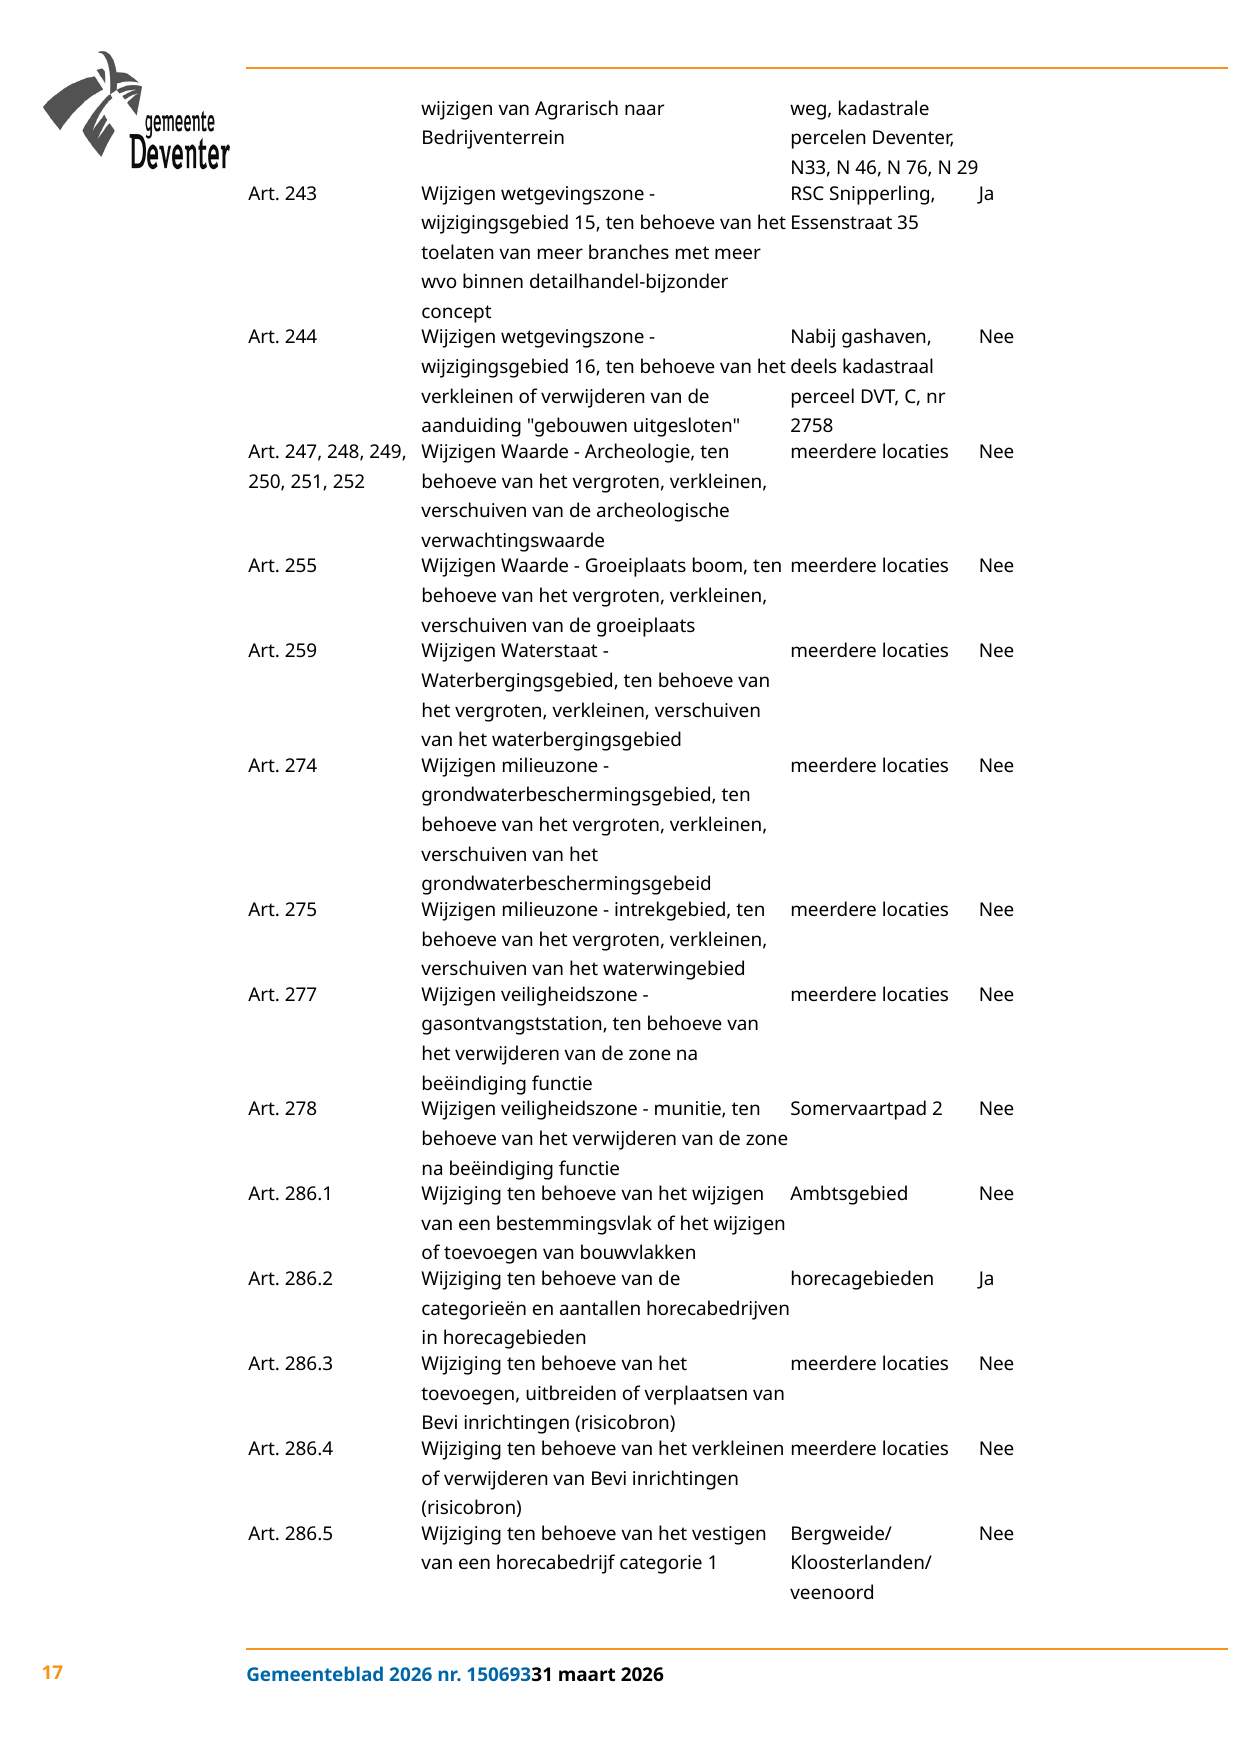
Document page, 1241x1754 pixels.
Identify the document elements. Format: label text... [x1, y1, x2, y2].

table_cell Somervaartpad 2 [790, 1096, 978, 1180]
table_cell Art. 286.4 [248, 1435, 421, 1520]
table_cell Nee [979, 1180, 1152, 1265]
table_cell Wijzigen Waterstaat - Waterbergingsgebied, ten behoeve van het vergroten, verkleinen, verschuiven van het waterbergingsgebied [421, 638, 790, 752]
table_cell Art. 259 [248, 638, 421, 752]
table_cell meerdere locaties [790, 752, 978, 896]
table_cell meerdere locaties [790, 1350, 978, 1435]
table_cell Nee [979, 553, 1152, 638]
table_cell Nabij gashaven, deels kadastraal perceel DVT, C, nr 2758 [790, 324, 978, 438]
table_cell Nee [979, 981, 1152, 1096]
table_cell meerdere locaties [790, 438, 978, 553]
table_cell Wijzigen milieuzone - grondwaterbeschermingsgebied, ten behoeve van het vergroten, verkleinen, verschuiven van het grondwaterbeschermingsgebeid [421, 752, 790, 896]
table_cell Wijzigen wetgevingszone - wijzigingsgebied 16, ten behoeve van het verkleinen of verwijderen van de aanduiding "gebouwen uitgesloten" [421, 324, 790, 438]
table_cell Bergweide/Kloosterlanden/veenoord [790, 1520, 978, 1605]
table_cell Nee [979, 1096, 1152, 1180]
table_cell Art. 286.2 [248, 1265, 421, 1350]
table_cell Nee [979, 1520, 1152, 1605]
table_cell Art. 286.1 [248, 1180, 421, 1265]
table_cell RSC Snipperling, Essenstraat 35 [790, 180, 978, 324]
table_cell Art. 255 [248, 553, 421, 638]
table_cell Nee [979, 324, 1152, 438]
table_cell Wijziging ten behoeve van de categorieën en aantallen horecabedrijven in horecagebieden [421, 1265, 790, 1350]
table_cell Wijzigen veiligheidszone - gasontvangststation, ten behoeve van het verwijderen van de zone na beëindiging functie [421, 981, 790, 1096]
table_cell Ambtsgebied [790, 1180, 978, 1265]
table_cell meerdere locaties [790, 896, 978, 981]
table_cell [979, 95, 1152, 180]
table_cell Ja [979, 180, 1152, 324]
table_cell Wijziging ten behoeve van het wijzigen van een bestemmingsvlak of het wijzigen of toevoegen van bouwvlakken [421, 1180, 790, 1265]
table_cell meerdere locaties [790, 1435, 978, 1520]
table_cell Nee [979, 1350, 1152, 1435]
table_cell weg, kadastrale percelen Deventer, N33, N 46, N 76, N 29 [790, 95, 978, 180]
table_cell [248, 95, 421, 180]
table_cell Nee [979, 1435, 1152, 1520]
table_cell Wijziging ten behoeve van het verkleinen of verwijderen van Bevi inrichtingen (risicobron) [421, 1435, 790, 1520]
table_cell Wijziging ten behoeve van het vestigen van een horecabedrijf categorie 1 [421, 1520, 790, 1605]
table_cell horecagebieden [790, 1265, 978, 1350]
table_cell wijzigen van Agrarisch naar Bedrijventerrein [421, 95, 790, 180]
table_cell Wijzigen wetgevingszone - wijzigingsgebied 15, ten behoeve van het toelaten van meer branches met meer wvo binnen detailhandel-bijzonder concept [421, 180, 790, 324]
table_cell Ja [979, 1265, 1152, 1350]
table_cell Art. 277 [248, 981, 421, 1096]
table_cell Art. 275 [248, 896, 421, 981]
table_cell Art. 286.3 [248, 1350, 421, 1435]
table_cell Art. 278 [248, 1096, 421, 1180]
table_cell Wijzigen Waarde - Groeiplaats boom, ten behoeve van het vergroten, verkleinen, verschuiven van de groeiplaats [421, 553, 790, 638]
table_cell Nee [979, 638, 1152, 752]
table_cell meerdere locaties [790, 981, 978, 1096]
table_cell Art. 243 [248, 180, 421, 324]
table_cell meerdere locaties [790, 553, 978, 638]
table_cell Art. 286.5 [248, 1520, 421, 1605]
table_cell meerdere locaties [790, 638, 978, 752]
table_cell Art. 247, 248, 249, 250, 251, 252 [248, 438, 421, 553]
table_cell Wijzigen veiligheidszone - munitie, ten behoeve van het verwijderen van de zone na beëindiging functie [421, 1096, 790, 1180]
table_cell Wijzigen milieuzone - intrekgebied, ten behoeve van het vergroten, verkleinen, verschuiven van het waterwingebied [421, 896, 790, 981]
table_cell Art. 274 [248, 752, 421, 896]
table_cell Art. 244 [248, 324, 421, 438]
picture [41, 47, 231, 172]
table_cell Wijzigen Waarde - Archeologie, ten behoeve van het vergroten, verkleinen, verschuiven van de archeologische verwachtingswaarde [421, 438, 790, 553]
table_cell Nee [979, 896, 1152, 981]
table_cell Wijziging ten behoeve van het toevoegen, uitbreiden of verplaatsen van Bevi inrichtingen (risicobron) [421, 1350, 790, 1435]
table_cell Nee [979, 438, 1152, 553]
table_cell Nee [979, 752, 1152, 896]
